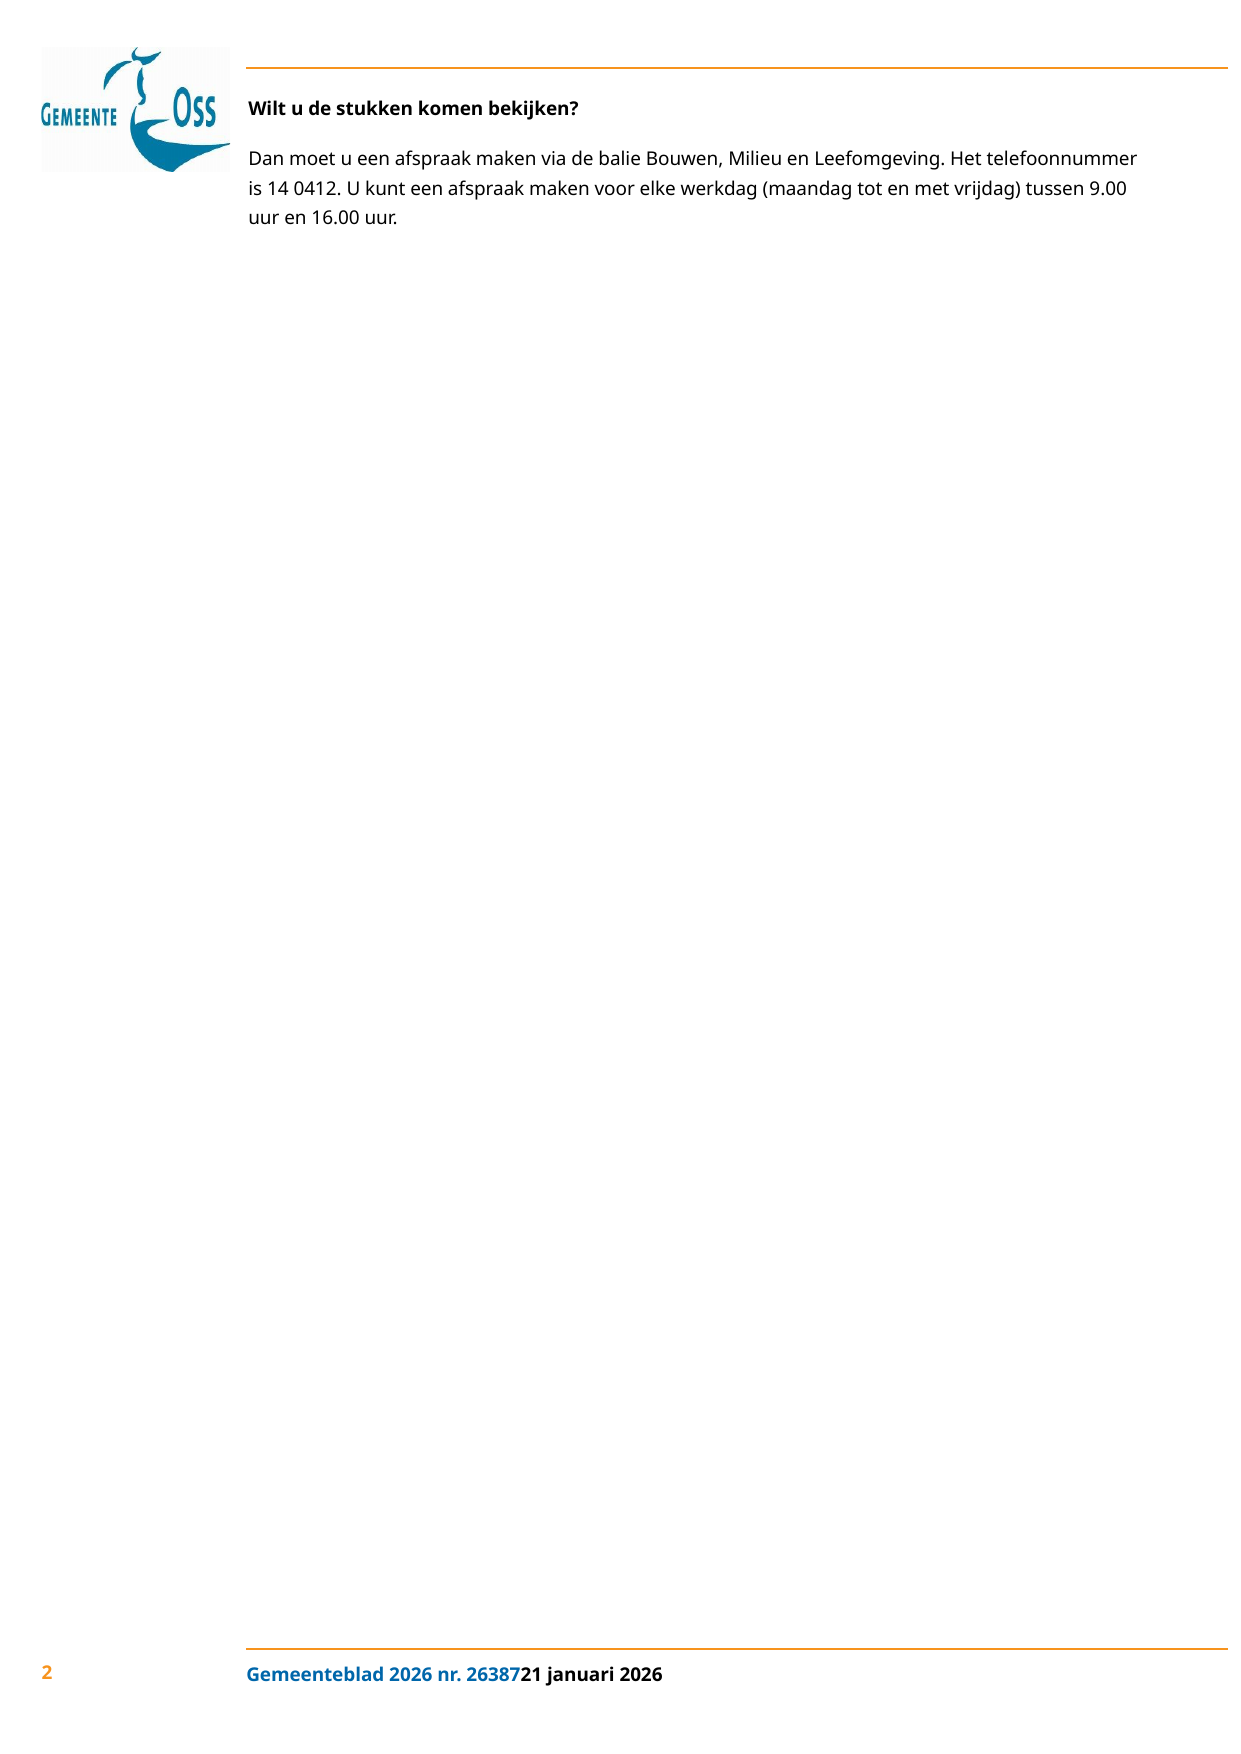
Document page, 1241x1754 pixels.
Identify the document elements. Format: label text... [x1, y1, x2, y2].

text Wilt u de stukken komen bekijken? [248, 95, 1152, 121]
picture [41, 47, 231, 172]
text Dan moet u een afspraak maken via de balie Bouwen, Milieu en Leefomgeving. Het telefoonnummer is 14 0412. U kunt een afspraak maken voor elke werkdag (maandag tot en met vrijdag) tussen 9.00 uur en 16.00 uur. [248, 145, 1152, 230]
